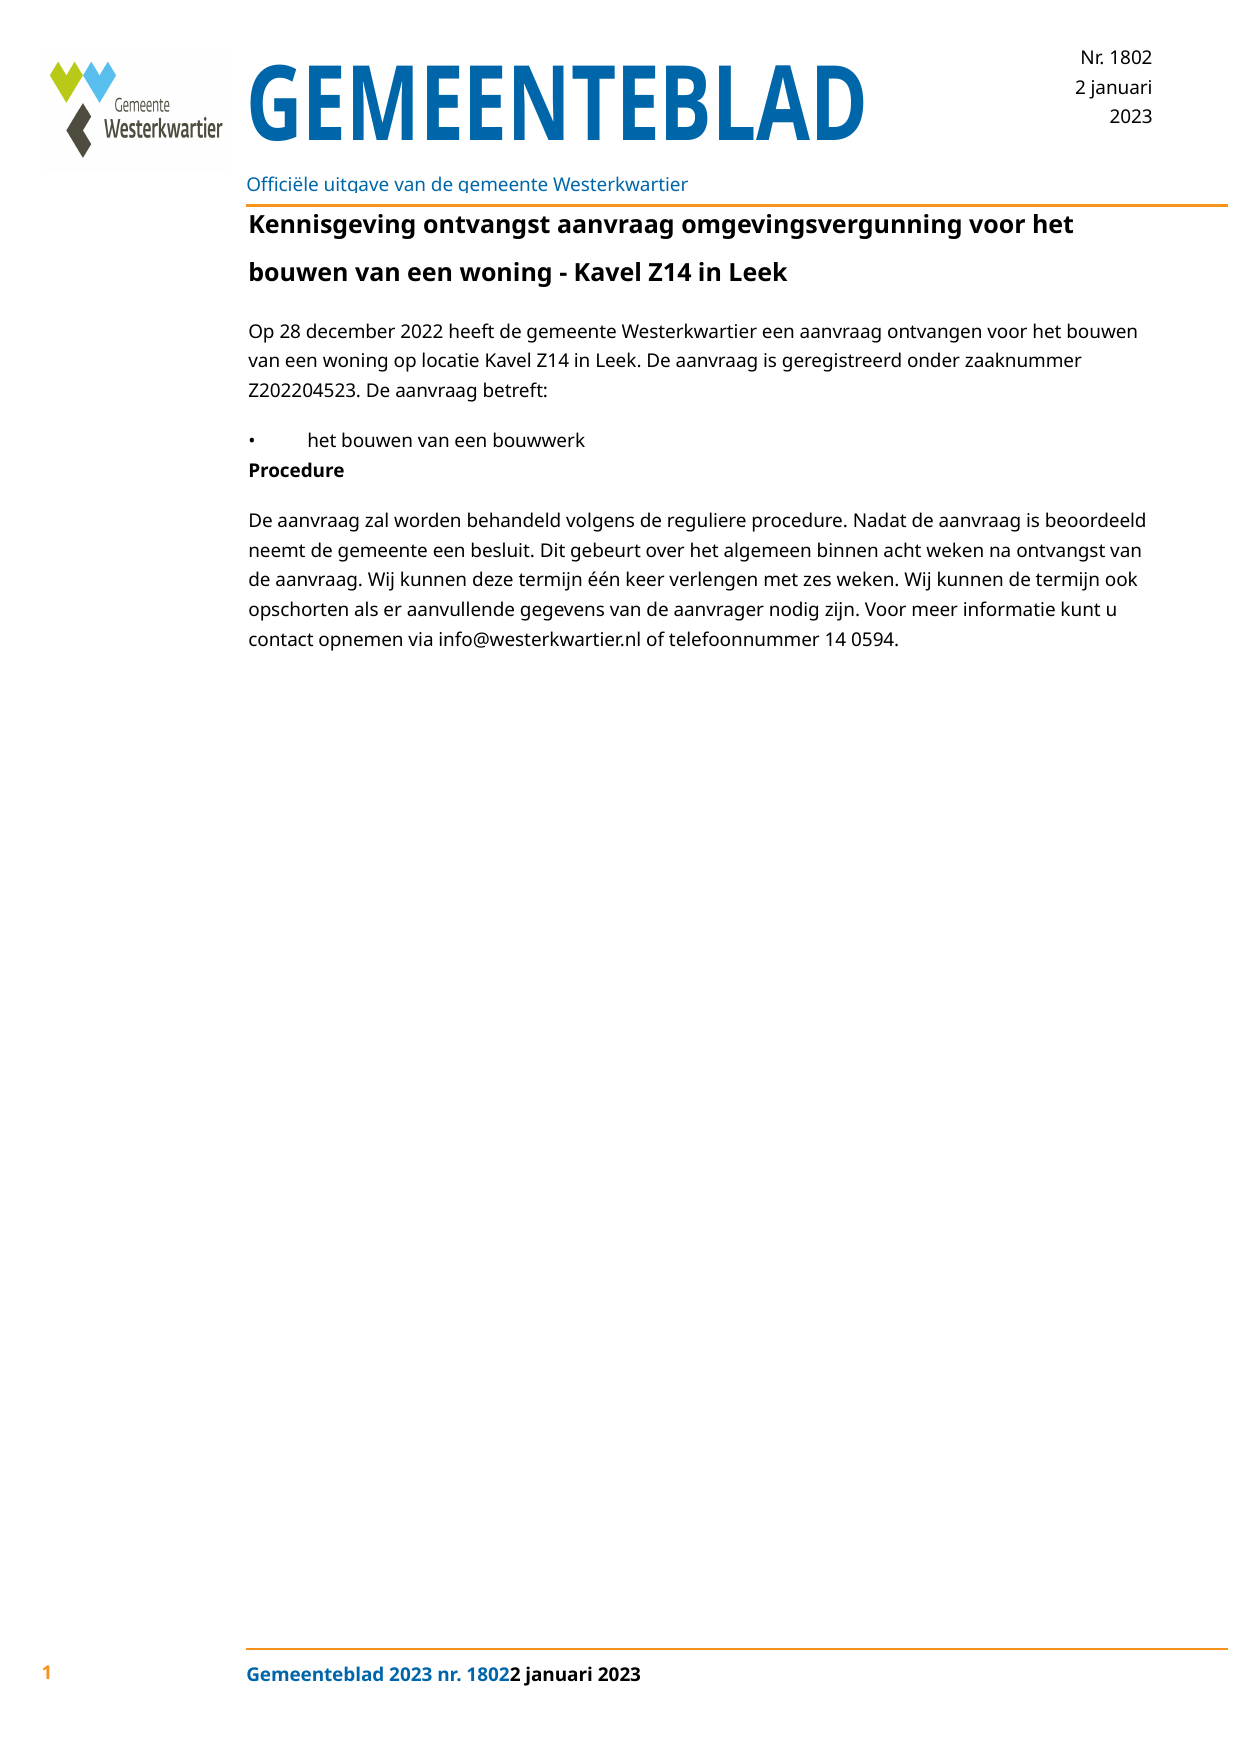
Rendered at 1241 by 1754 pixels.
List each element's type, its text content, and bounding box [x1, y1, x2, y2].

text Procedure [248, 457, 1152, 483]
text Kennisgeving ontvangst aanvraag omgevingsvergunning voor het bouwen van een woning - Kavel Z14 in Leek [248, 207, 1152, 288]
picture [41, 47, 231, 172]
list het bouwen van een bouwwerk [248, 427, 1152, 453]
text De aanvraag zal worden behandeld volgens de reguliere procedure. Nadat de aanvraag is beoordeeld neemt de gemeente een besluit. Dit gebeurt over het algemeen binnen acht weken na ontvangst van de aanvraag. Wij kunnen deze termijn één keer verlengen met zes weken. Wij kunnen de termijn ook opschorten als er aanvullende gegevens van de aanvrager nodig zijn. Voor meer informatie kunt u contact opnemen via info@westerkwartier.nl of telefoonnummer 14 0594. [248, 507, 1152, 652]
text Op 28 december 2022 heeft de gemeente Westerkwartier een aanvraag ontvangen voor het bouwen van een woning op locatie Kavel Z14 in Leek. De aanvraag is geregistreerd onder zaaknummer Z202204523. De aanvraag betreft: [248, 318, 1152, 403]
